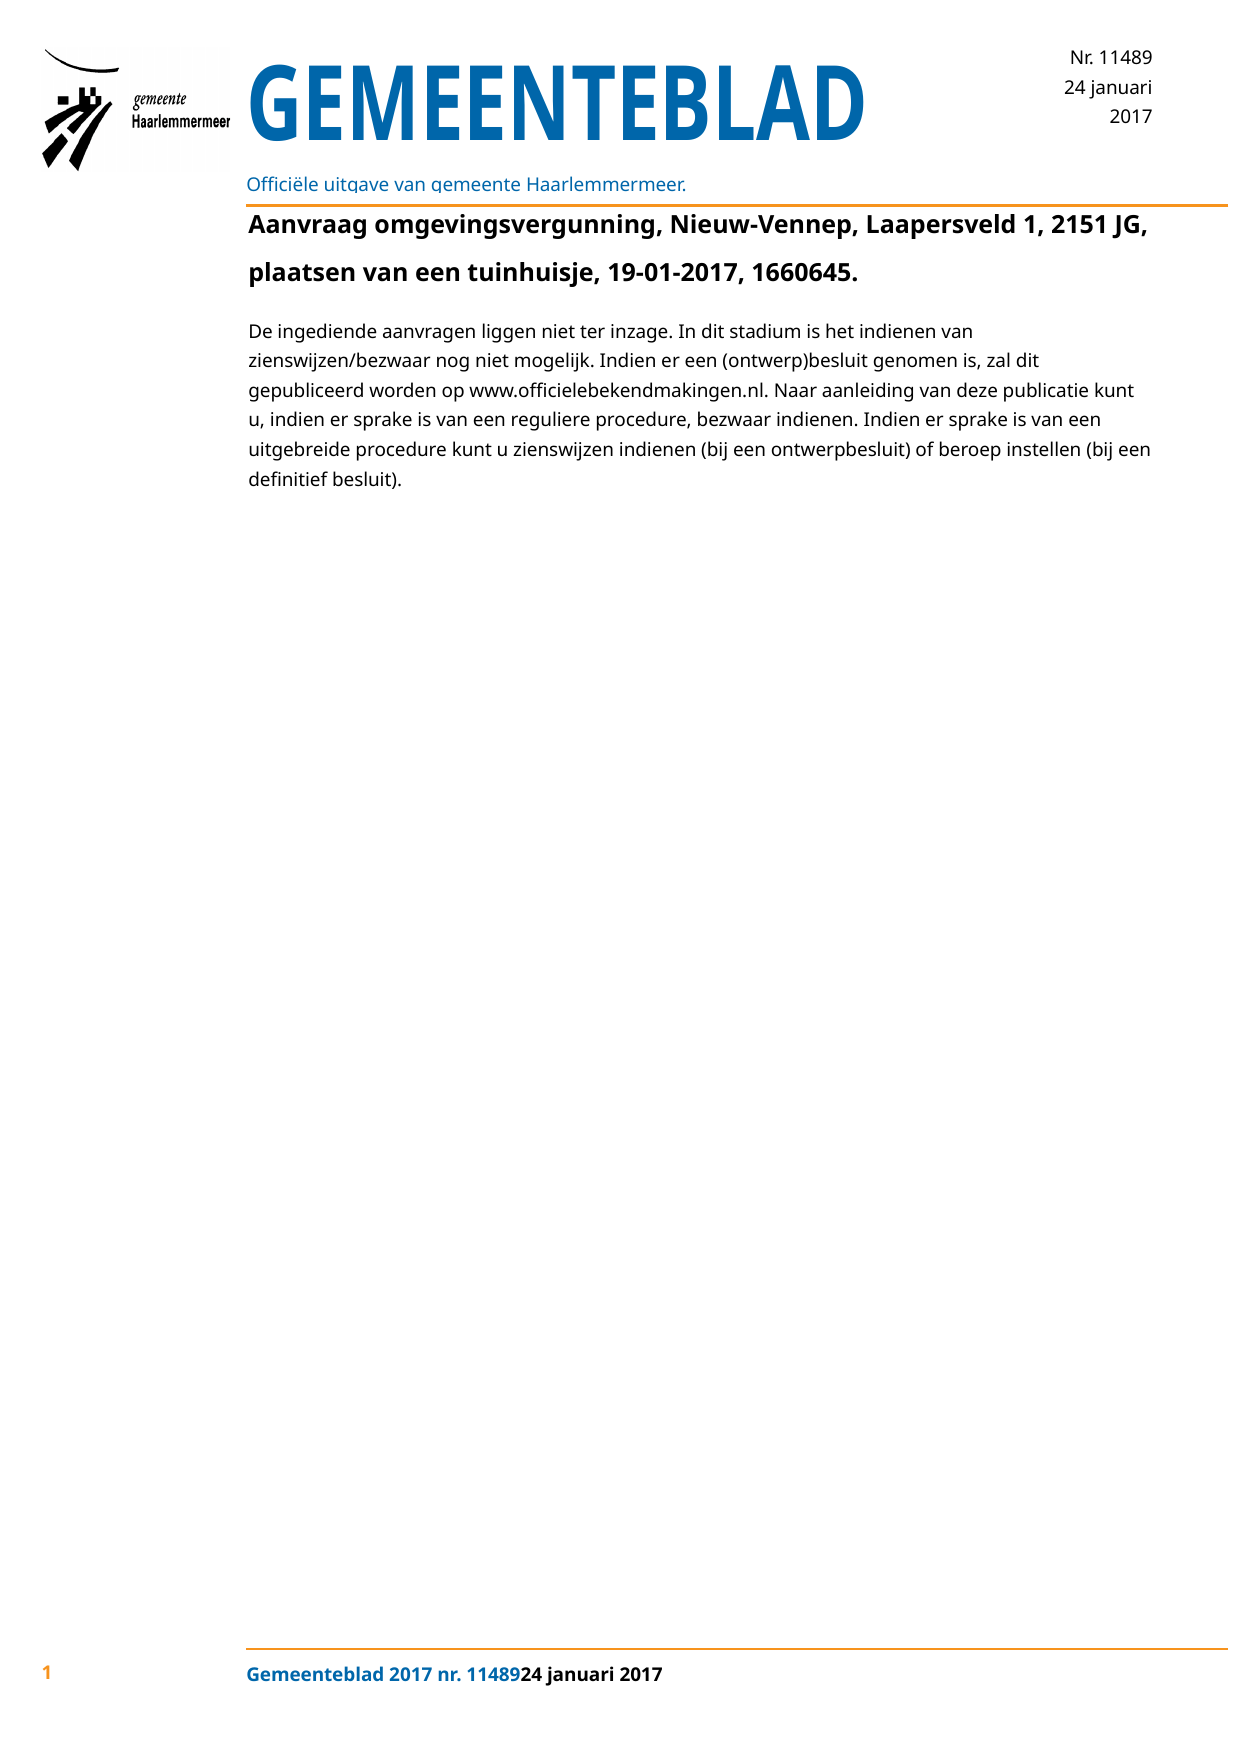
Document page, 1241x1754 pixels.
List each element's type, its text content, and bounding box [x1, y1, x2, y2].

text Aanvraag omgevingsvergunning, Nieuw-Vennep, Laapersveld 1, 2151 JG, plaatsen van een tuinhuisje, 19-01-2017, 1660645. [248, 207, 1152, 288]
text De ingediende aanvragen liggen niet ter inzage. In dit stadium is het indienen van zienswijzen/bezwaar nog niet mogelijk. Indien er een (ontwerp)besluit genomen is, zal dit gepubliceerd worden op www.officielebekendmakingen.nl. Naar aanleiding van deze publicatie kunt u, indien er sprake is van een reguliere procedure, bezwaar indienen. Indien er sprake is van een uitgebreide procedure kunt u zienswijzen indienen (bij een ontwerpbesluit) of beroep instellen (bij een definitief besluit). [248, 318, 1152, 492]
picture [41, 47, 231, 172]
